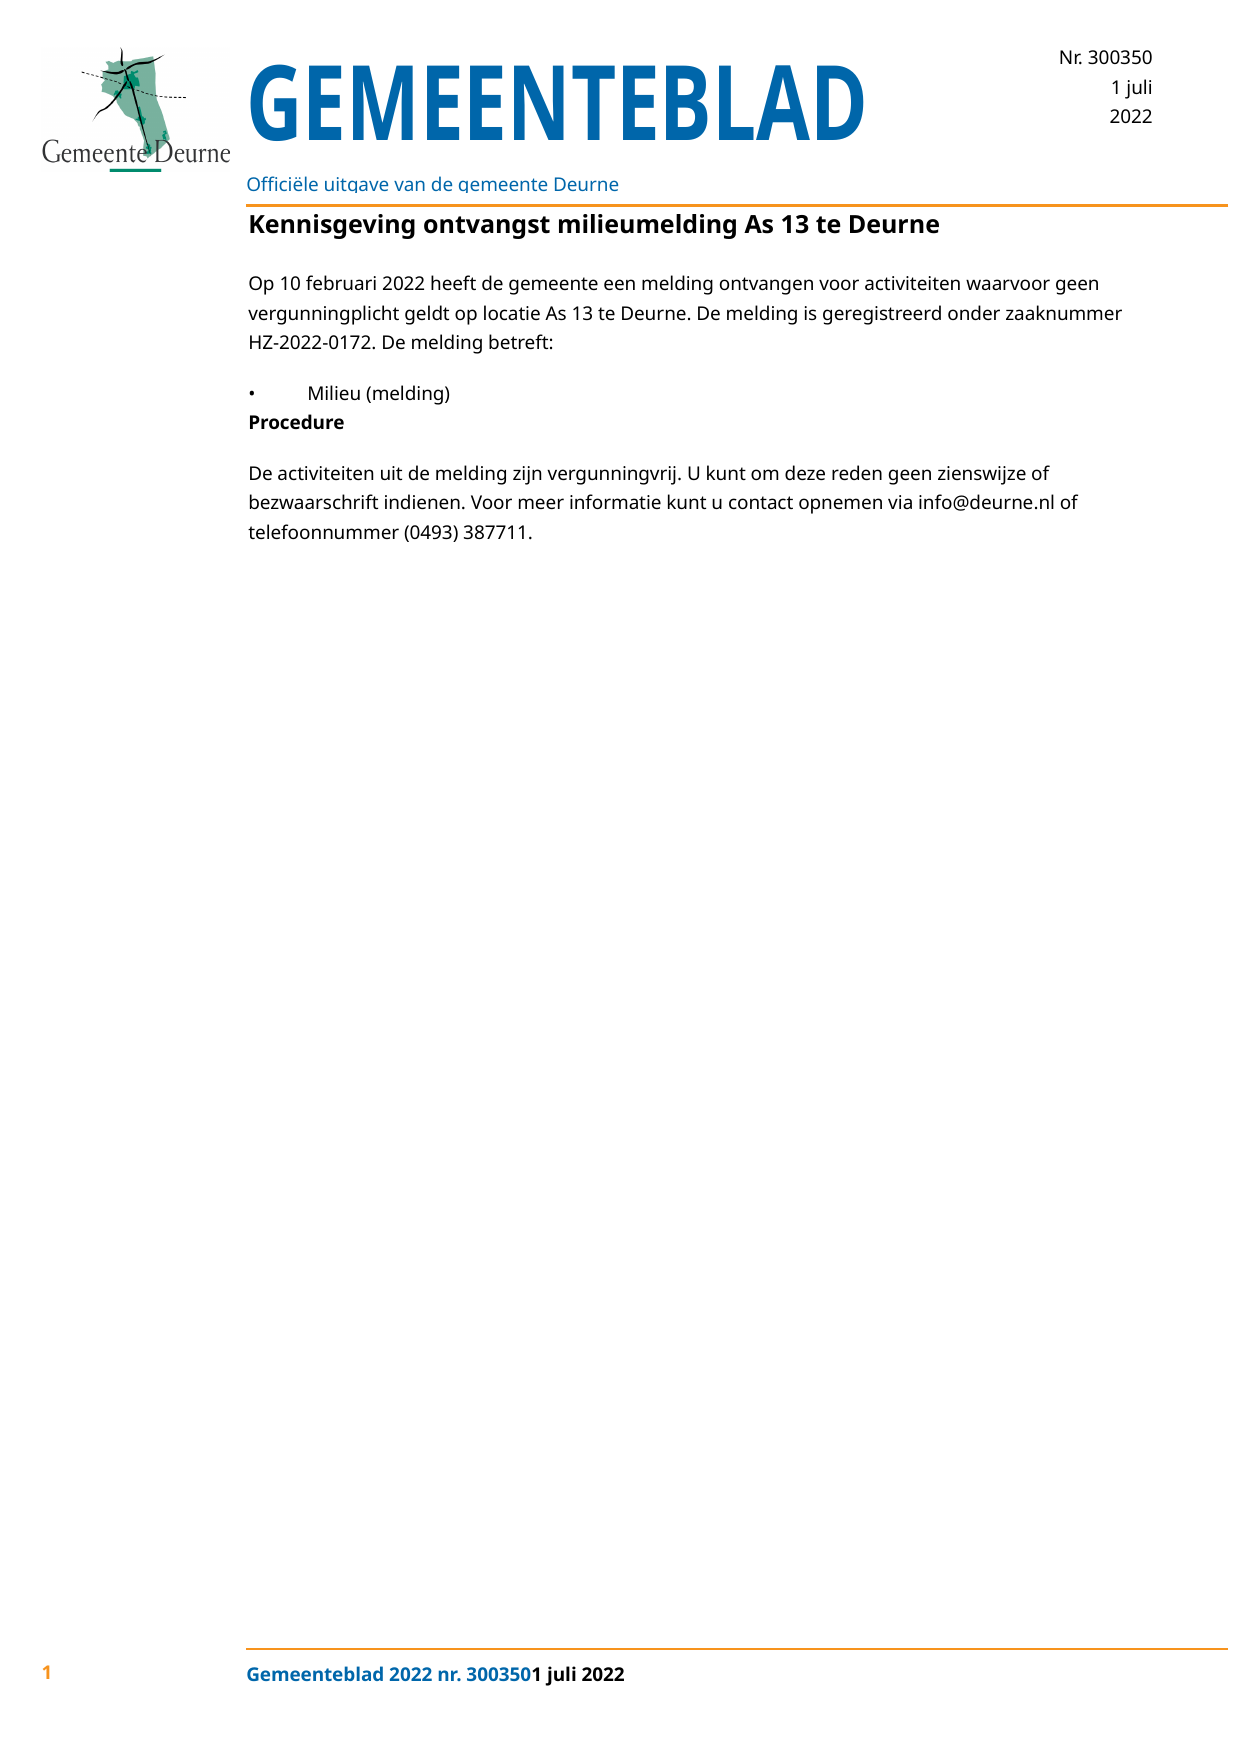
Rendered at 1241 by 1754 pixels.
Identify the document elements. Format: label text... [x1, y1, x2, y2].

list Milieu (melding) [248, 380, 1152, 406]
text Kennisgeving ontvangst milieumelding As 13 te Deurne [248, 207, 1152, 241]
text De activiteiten uit de melding zijn vergunningvrij. U kunt om deze reden geen zienswijze of bezwaarschrift indienen. Voor meer informatie kunt u contact opnemen via info@deurne.nl of telefoonnummer (0493) 387711. [248, 460, 1152, 545]
picture [41, 47, 231, 172]
text Op 10 februari 2022 heeft de gemeente een melding ontvangen voor activiteiten waarvoor geen vergunningplicht geldt op locatie As 13 te Deurne. De melding is geregistreerd onder zaaknummer HZ-2022-0172. De melding betreft: [248, 270, 1152, 355]
text Procedure [248, 409, 1152, 435]
